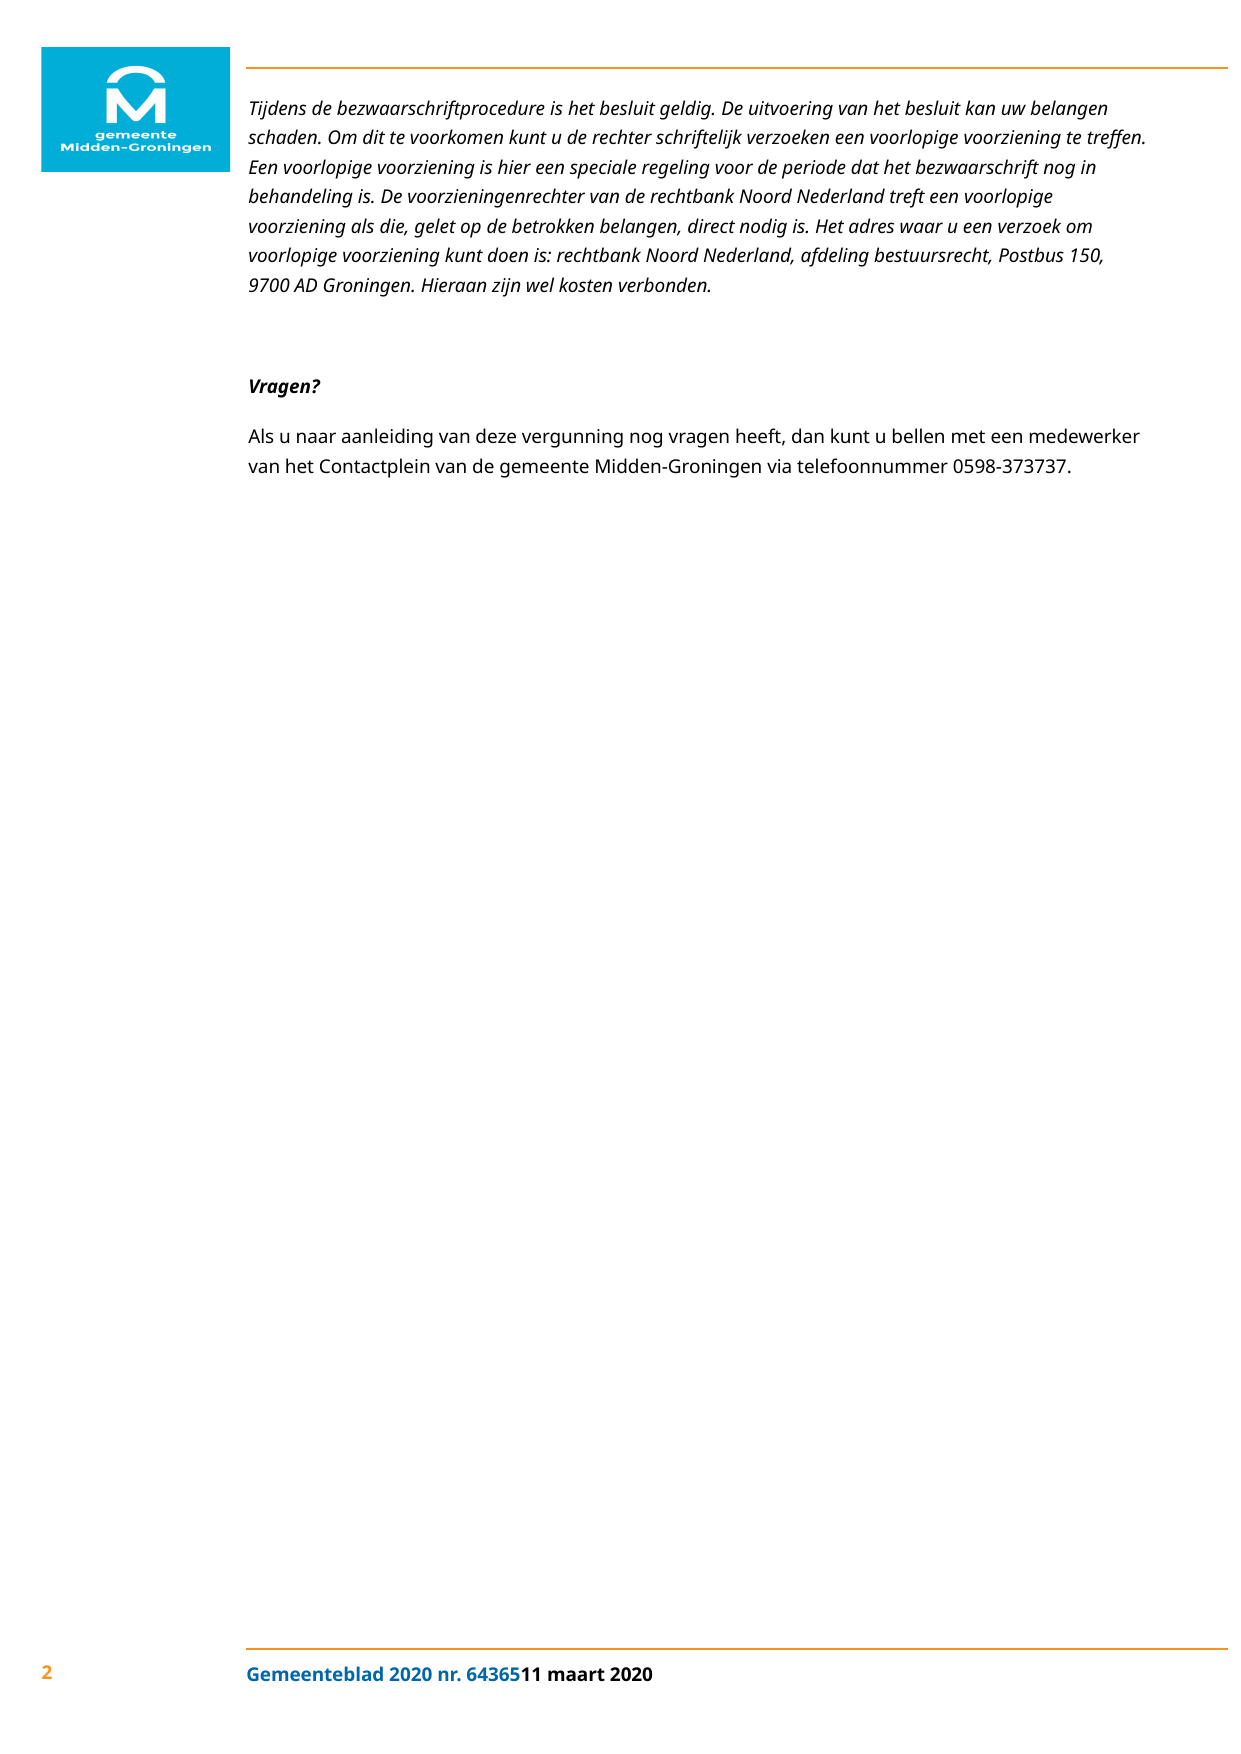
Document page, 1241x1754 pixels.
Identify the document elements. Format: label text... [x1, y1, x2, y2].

text Als u naar aanleiding van deze vergunning nog vragen heeft, dan kunt u bellen met een medewerker van het Contactplein van de gemeente Midden-Groningen via telefoonnummer 0598-373737. [248, 423, 1152, 479]
text Tijdens de bezwaarschriftprocedure is het besluit geldig. De uitvoering van het besluit kan uw belangen schaden. Om dit te voorkomen kunt u de rechter schriftelijk verzoeken een voorlopige voorziening te treffen. Een voorlopige voorziening is hier een speciale regeling voor de periode dat het bezwaarschrift nog in behandeling is. De voorzieningenrechter van de rechtbank Noord Nederland treft een voorlopige voorziening als die, gelet op de betrokken belangen, direct nodig is. Het adres waar u een verzoek om voorlopige voorziening kunt doen is: rechtbank Noord Nederland, afdeling bestuursrecht, Postbus 150, 9700 AD Groningen. Hieraan zijn wel kosten verbonden. [248, 95, 1152, 298]
picture [108, 66, 164, 82]
picture [184, 146, 190, 153]
text Vragen? [248, 373, 1152, 399]
picture [107, 89, 165, 122]
